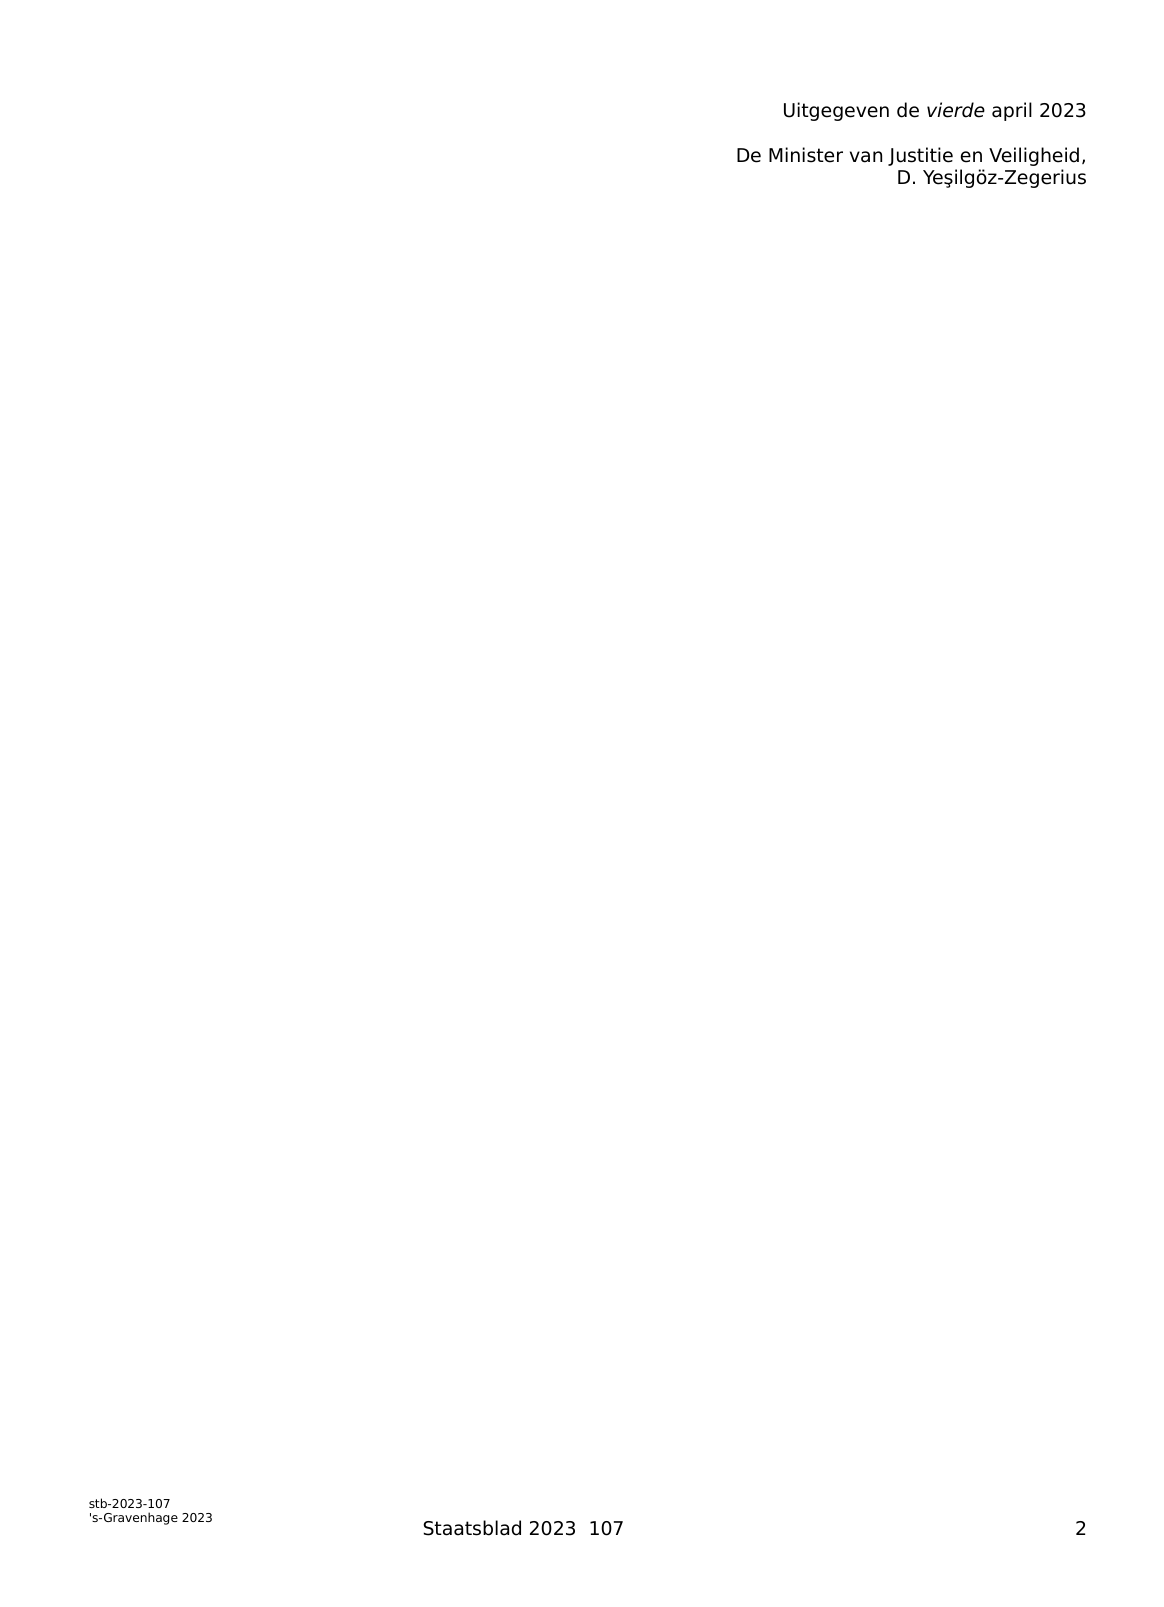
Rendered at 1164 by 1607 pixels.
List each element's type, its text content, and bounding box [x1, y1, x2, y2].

text De Minister van Justitie en Veiligheid, D. Yeşilgöz-Zegerius [422, 144, 1087, 188]
text Uitgegeven de vierde april 2023 [422, 100, 1087, 122]
text 's-Gravenhage 2023 [88, 1511, 323, 1525]
text stb-2023-107 [88, 1497, 323, 1511]
